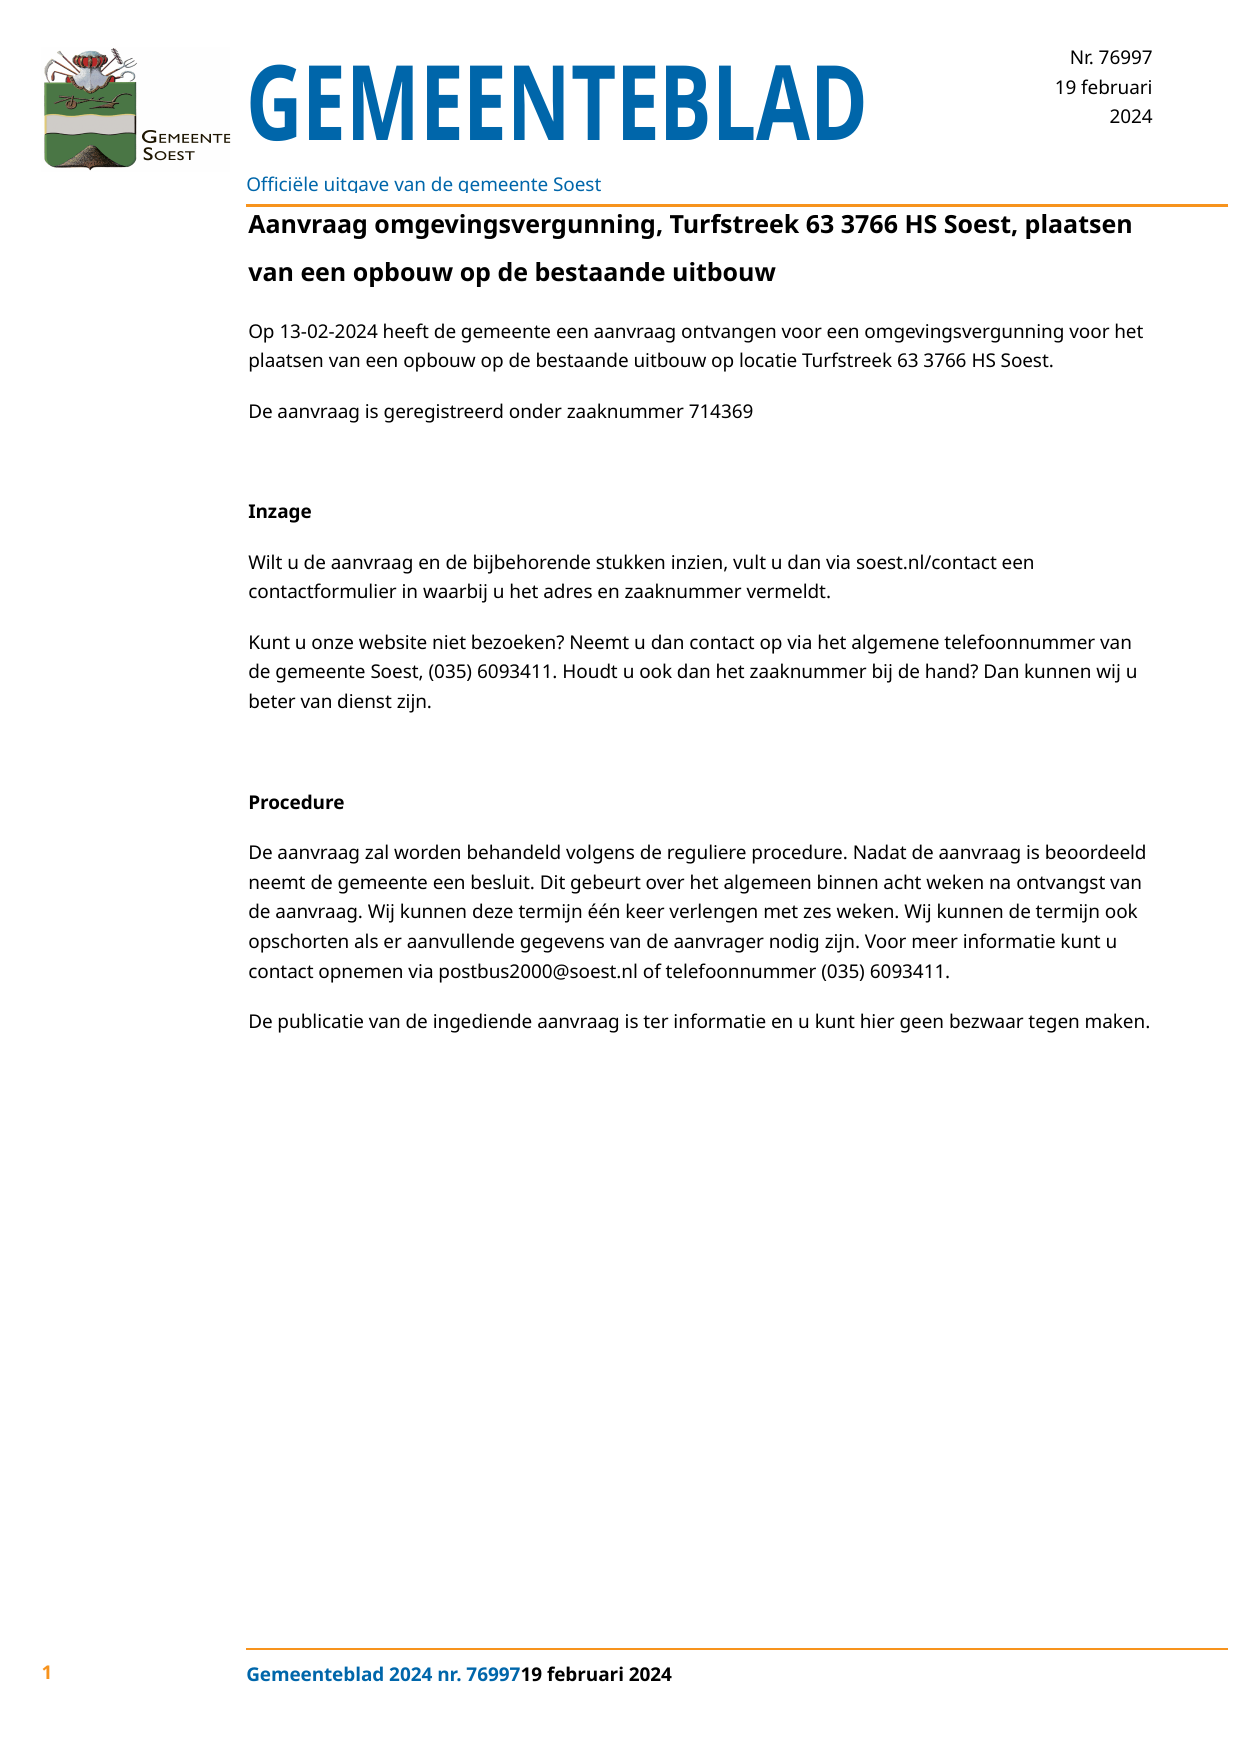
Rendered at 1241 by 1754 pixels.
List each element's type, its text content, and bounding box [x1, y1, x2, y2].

text Procedure [248, 789, 1152, 815]
text Kunt u onze website niet bezoeken? Neemt u dan contact op via het algemene telefoonnummer van de gemeente Soest, (035) 6093411. Houdt u ook dan het zaaknummer bij de hand? Dan kunnen wij u beter van dienst zijn. [248, 629, 1152, 714]
text Aanvraag omgevingsvergunning, Turfstreek 63 3766 HS Soest, plaatsen van een opbouw op de bestaande uitbouw [248, 207, 1152, 288]
text De aanvraag zal worden behandeld volgens de reguliere procedure. Nadat de aanvraag is beoordeeld neemt de gemeente een besluit. Dit gebeurt over het algemeen binnen acht weken na ontvangst van de aanvraag. Wij kunnen deze termijn één keer verlengen met zes weken. Wij kunnen de termijn ook opschorten als er aanvullende gegevens van de aanvrager nodig zijn. Voor meer informatie kunt u contact opnemen via postbus2000@soest.nl of telefoonnummer (035) 6093411. [248, 839, 1152, 984]
text Op 13-02-2024 heeft de gemeente een aanvraag ontvangen voor een omgevingsvergunning voor het plaatsen van een opbouw op de bestaande uitbouw op locatie Turfstreek 63 3766 HS Soest. [248, 318, 1152, 373]
text De publicatie van de ingediende aanvraag is ter informatie en u kunt hier geen bezwaar tegen maken. [248, 1008, 1152, 1034]
text Inzage [248, 499, 1152, 524]
text De aanvraag is geregistreerd onder zaaknummer 714369 [248, 398, 1152, 424]
picture [41, 47, 231, 172]
text Wilt u de aanvraag en de bijbehorende stukken inzien, vult u dan via soest.nl/contact een contactformulier in waarbij u het adres en zaaknummer vermeldt. [248, 549, 1152, 604]
